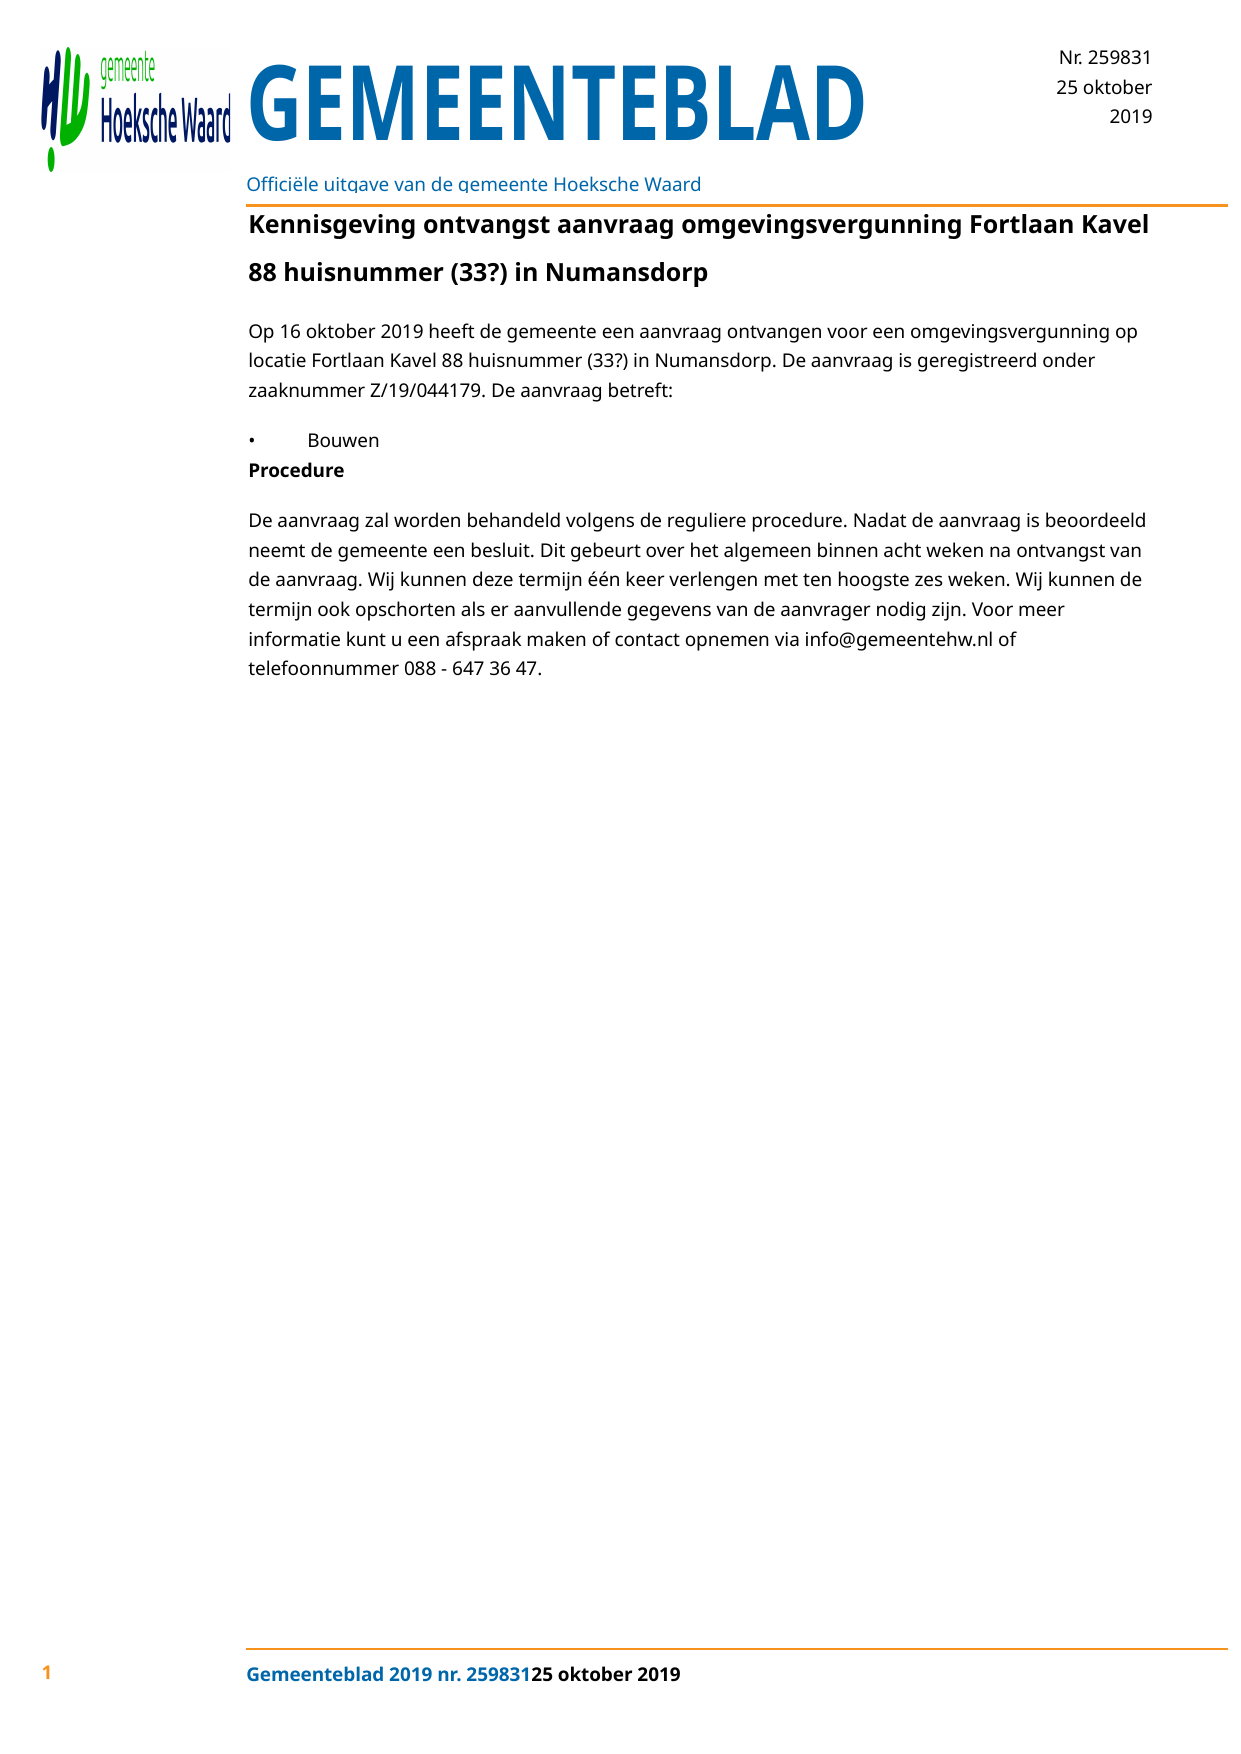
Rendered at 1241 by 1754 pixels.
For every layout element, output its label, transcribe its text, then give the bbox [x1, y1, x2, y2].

text Op 16 oktober 2019 heeft de gemeente een aanvraag ontvangen voor een omgevingsvergunning op locatie Fortlaan Kavel 88 huisnummer (33?) in Numansdorp. De aanvraag is geregistreerd onder zaaknummer Z/19/044179. De aanvraag betreft: [248, 318, 1152, 403]
list Bouwen [248, 427, 1152, 453]
picture [41, 47, 231, 172]
text De aanvraag zal worden behandeld volgens de reguliere procedure. Nadat de aanvraag is beoordeeld neemt de gemeente een besluit. Dit gebeurt over het algemeen binnen acht weken na ontvangst van de aanvraag. Wij kunnen deze termijn één keer verlengen met ten hoogste zes weken. Wij kunnen de termijn ook opschorten als er aanvullende gegevens van de aanvrager nodig zijn. Voor meer informatie kunt u een afspraak maken of contact opnemen via info@gemeentehw.nl of telefoonnummer 088 - 647 36 47. [248, 507, 1152, 681]
text Procedure [248, 457, 1152, 483]
text Kennisgeving ontvangst aanvraag omgevingsvergunning Fortlaan Kavel 88 huisnummer (33?) in Numansdorp [248, 207, 1152, 288]
